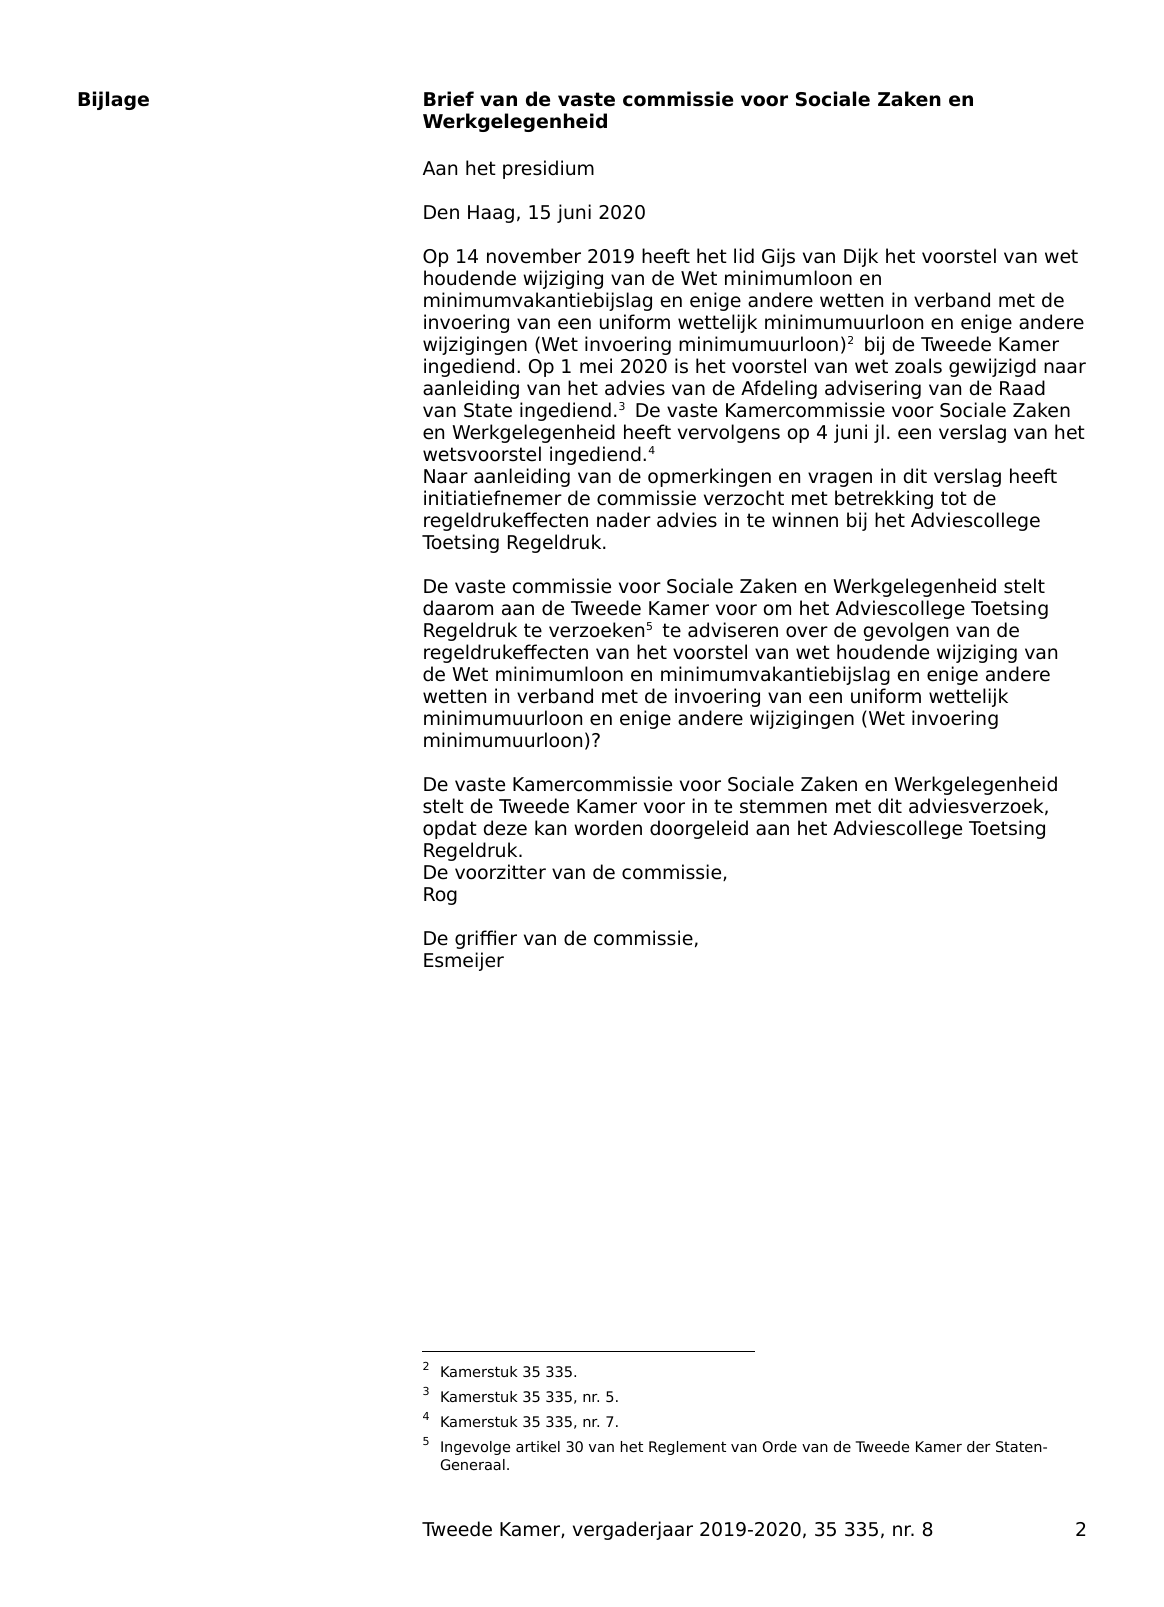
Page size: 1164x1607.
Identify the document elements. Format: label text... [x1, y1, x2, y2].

text Aan het presidium [422, 158, 1087, 180]
text De voorzitter van de commissie, Rog [422, 862, 1087, 906]
text Kamerstuk 35 335. [422, 1360, 1087, 1382]
text De griffier van de commissie, Esmeijer [422, 928, 1087, 972]
text De vaste commissie voor Sociale Zaken en Werkgelegenheid stelt daarom aan de Tweede Kamer voor om het Adviescollege Toetsing Regeldruk te verzoeken te adviseren over de gevolgen van de regeldrukeffecten van het voorstel van wet houdende wijziging van de Wet minimumloon en minimumvakantiebijslag en enige andere wetten in verband met de invoering van een uniform wettelijk minimumuurloon en enige andere wijzigingen (Wet invoering minimumuurloon)? [422, 576, 1087, 752]
text Op 14 november 2019 heeft het lid Gijs van Dijk het voorstel van wet houdende wijziging van de Wet minimumloon en minimumvakantiebijslag en enige andere wetten in verband met de invoering van een uniform wettelijk minimumuurloon en enige andere wijzigingen (Wet invoering minimumuurloon) bij de Tweede Kamer ingediend. Op 1 mei 2020 is het voorstel van wet zoals gewijzigd naar aanleiding van het advies van de Afdeling advisering van de Raad van State ingediend. De vaste Kamercommissie voor Sociale Zaken en Werkgelegenheid heeft vervolgens op 4 juni jl. een verslag van het wetsvoorstel ingediend. [422, 246, 1087, 466]
text De vaste Kamercommissie voor Sociale Zaken en Werkgelegenheid stelt de Tweede Kamer voor in te stemmen met dit adviesverzoek, opdat deze kan worden doorgeleid aan het Adviescollege Toetsing Regeldruk. [422, 774, 1087, 862]
text Kamerstuk 35 335, nr. 7. [422, 1410, 1087, 1432]
text Kamerstuk 35 335, nr. 5. [422, 1385, 1087, 1407]
text Ingevolge artikel 30 van het Reglement van Orde van de Tweede Kamer der Staten-Generaal. [422, 1435, 1087, 1474]
subtitle Bijlage Brief van de vaste commissie voor Sociale Zaken en Werkgelegenheid [77, 89, 1087, 133]
text Den Haag, 15 juni 2020 [422, 202, 1087, 224]
text Naar aanleiding van de opmerkingen en vragen in dit verslag heeft initiatiefnemer de commissie verzocht met betrekking tot de regeldrukeffecten nader advies in te winnen bij het Adviescollege Toetsing Regeldruk. [422, 466, 1087, 554]
